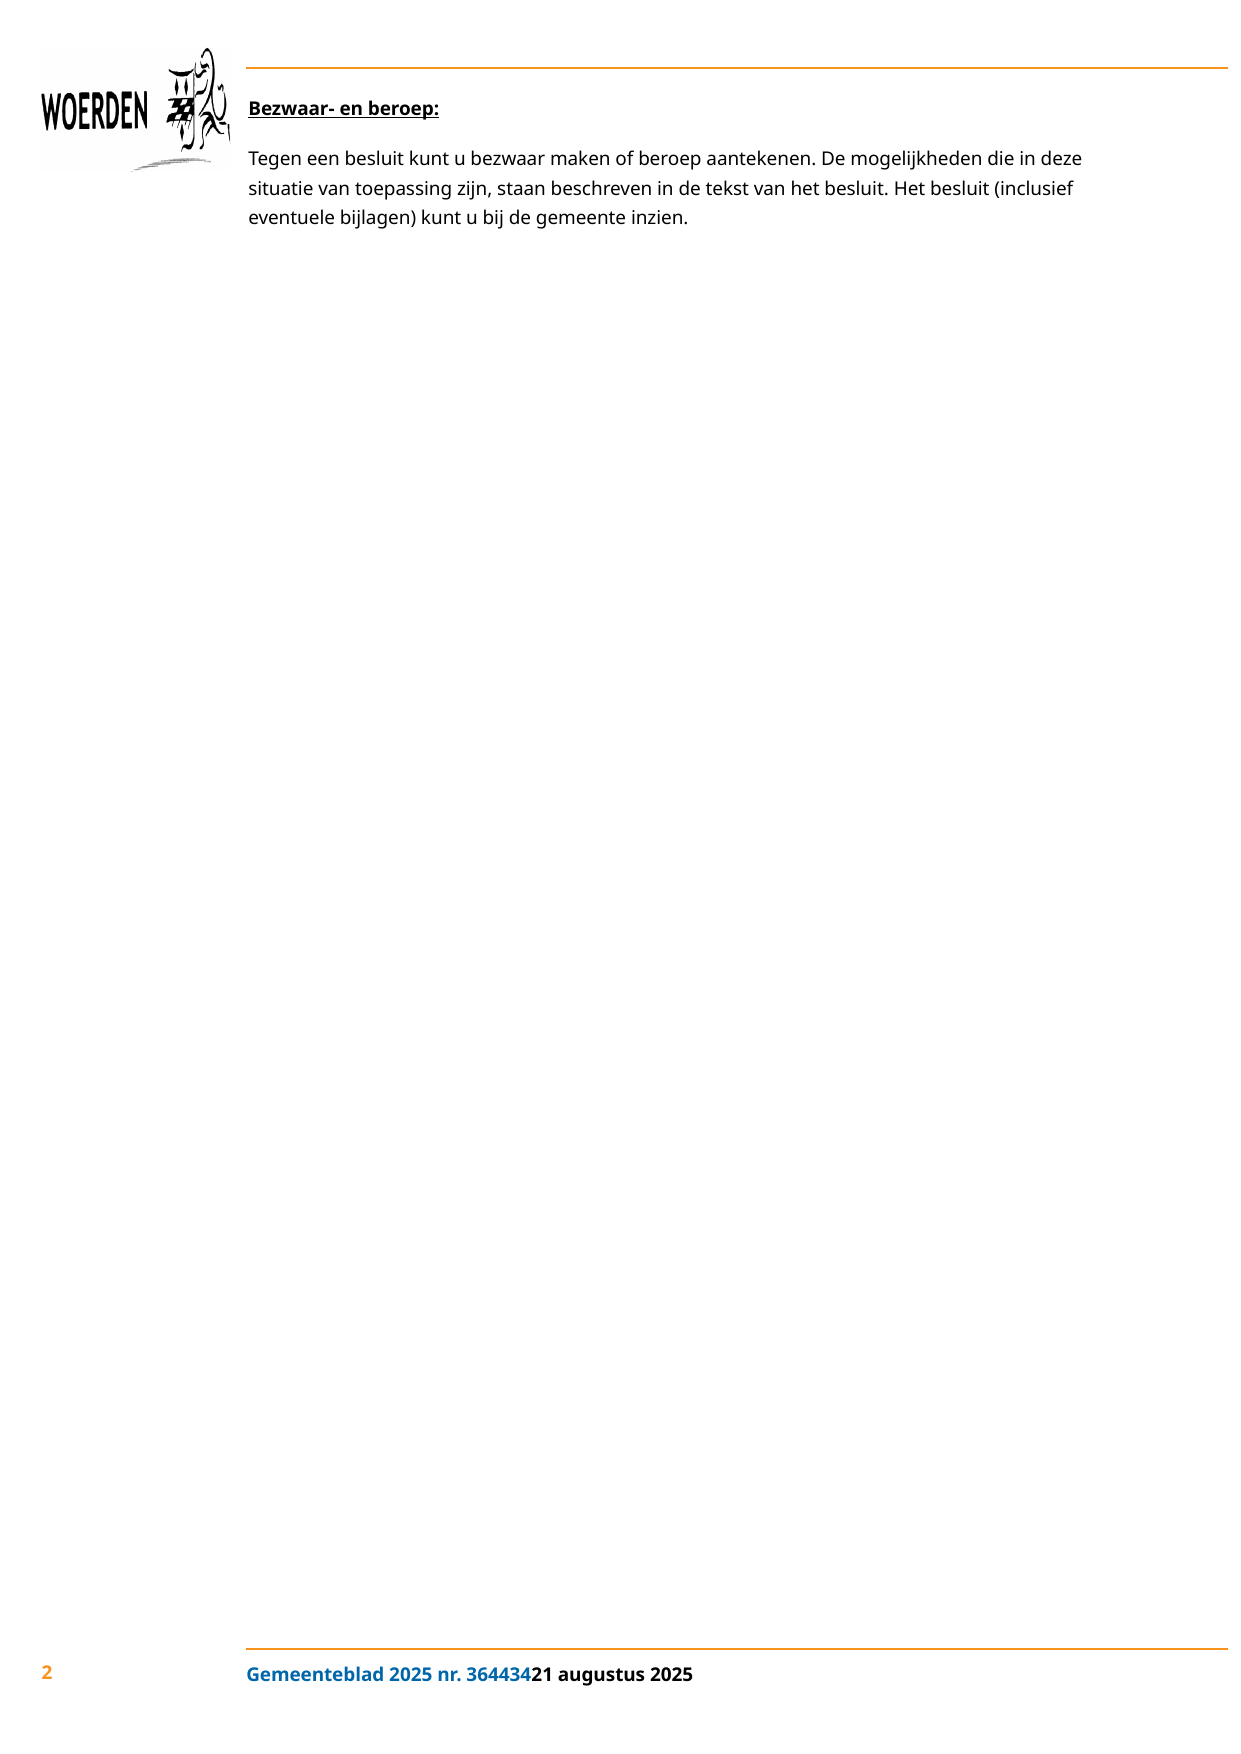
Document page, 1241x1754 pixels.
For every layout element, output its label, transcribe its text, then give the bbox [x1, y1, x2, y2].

text Tegen een besluit kunt u bezwaar maken of beroep aantekenen. De mogelijkheden die in deze situatie van toepassing zijn, staan beschreven in de tekst van het besluit. Het besluit (inclusief eventuele bijlagen) kunt u bij de gemeente inzien. [248, 145, 1152, 230]
text Bezwaar- en beroep: [248, 95, 1152, 121]
picture [41, 47, 231, 172]
